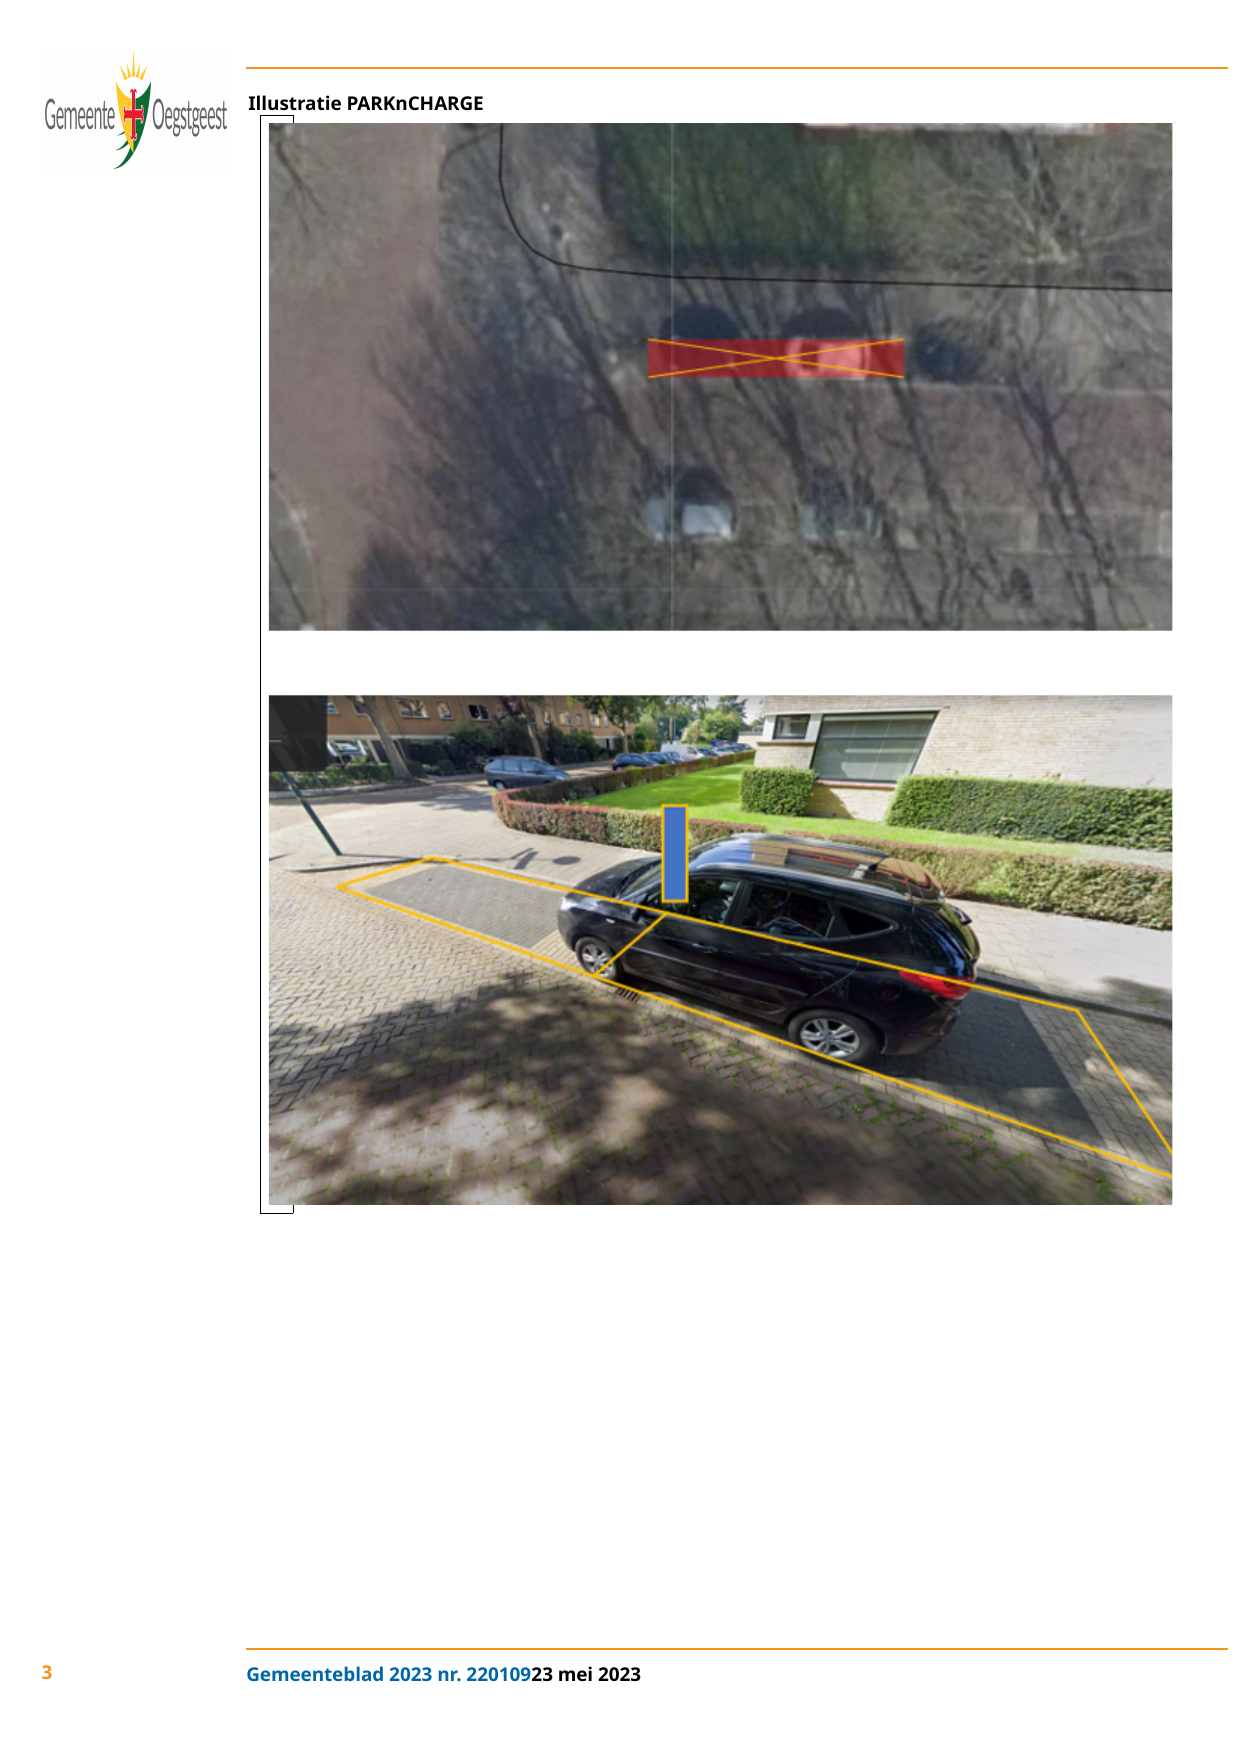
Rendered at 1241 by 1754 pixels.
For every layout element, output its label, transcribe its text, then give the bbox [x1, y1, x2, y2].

picture [268, 123, 1173, 1205]
text Illustratie PARKnCHARGE [248, 95, 1152, 114]
picture [41, 47, 231, 172]
